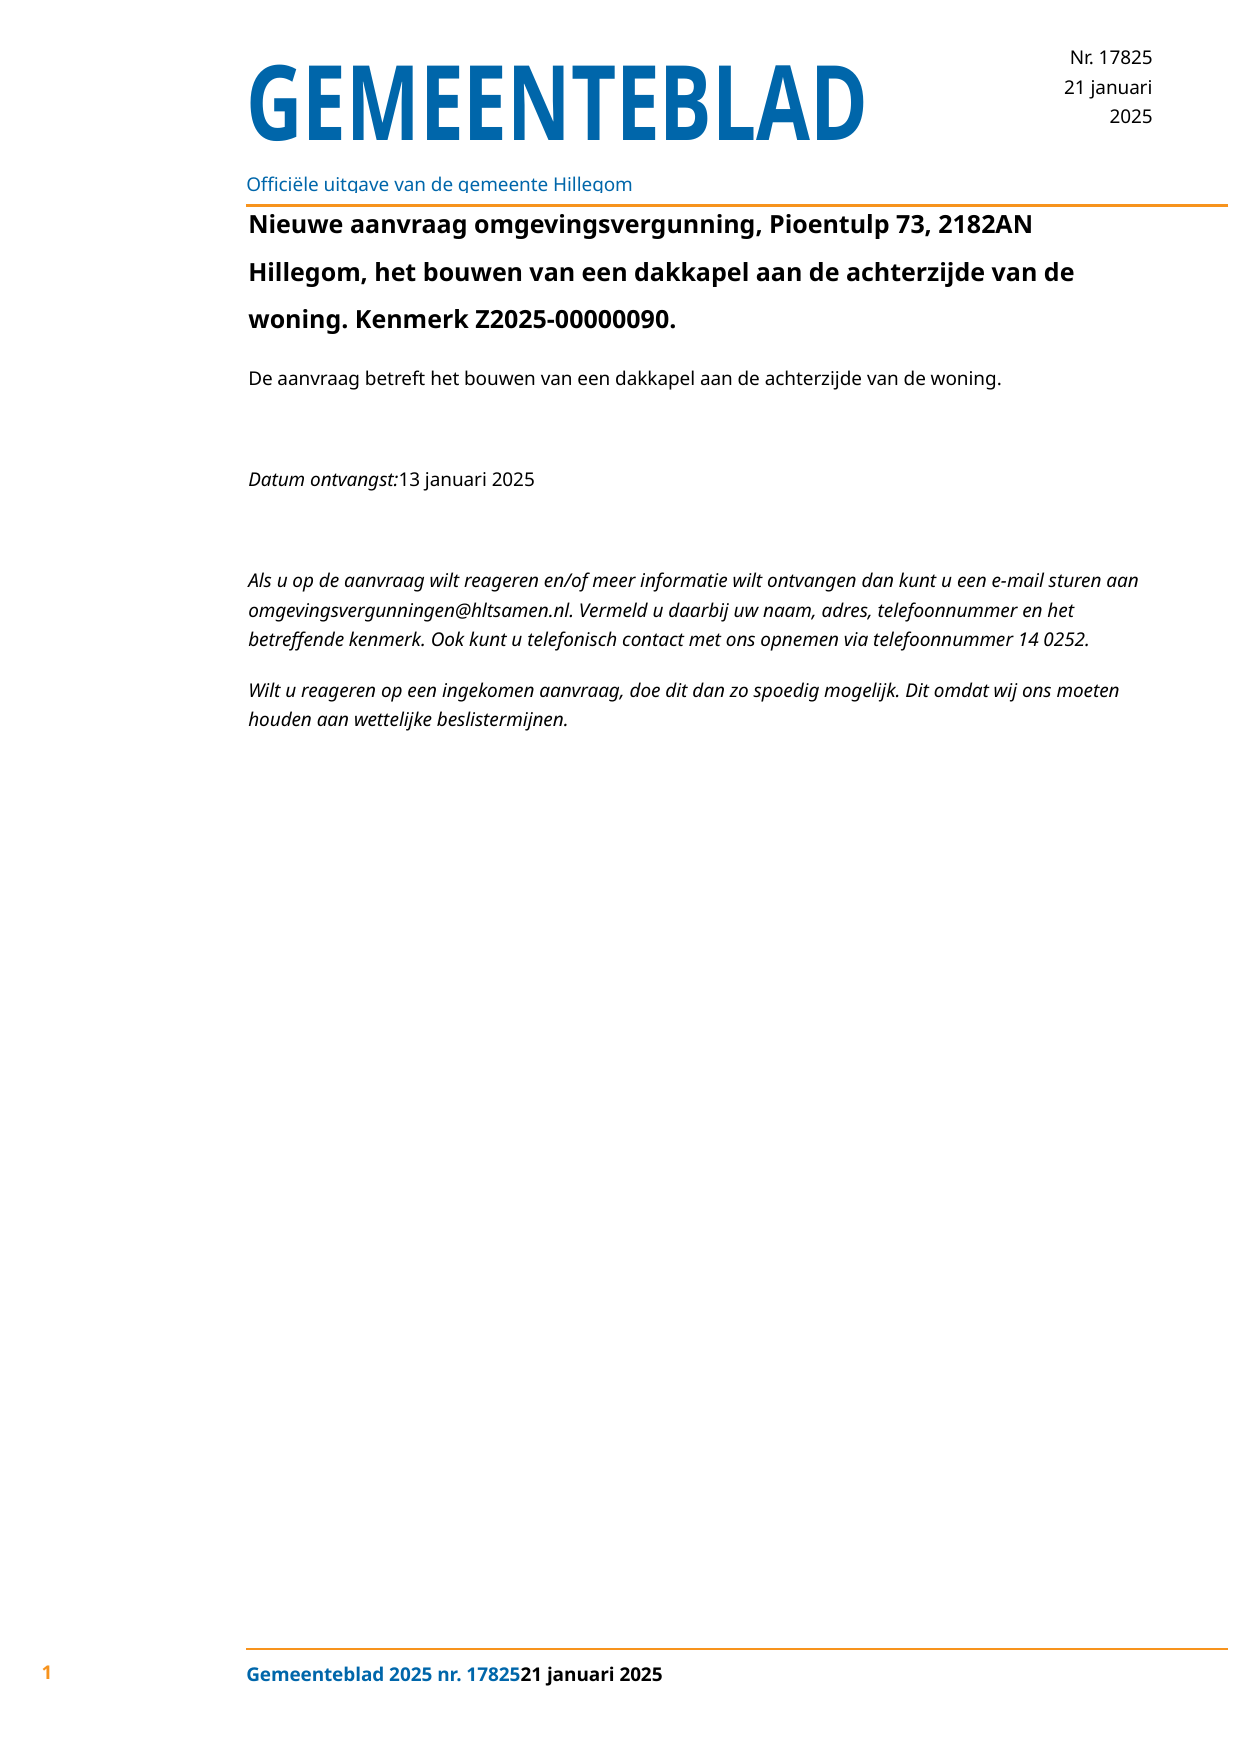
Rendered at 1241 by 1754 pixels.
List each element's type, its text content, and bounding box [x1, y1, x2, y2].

text Wilt u reageren op een ingekomen aanvraag, doe dit dan zo spoedig mogelijk. Dit omdat wij ons moeten houden aan wettelijke beslistermijnen. [248, 677, 1152, 732]
picture [41, 47, 231, 172]
text Als u op de aanvraag wilt reageren en/of meer informatie wilt ontvangen dan kunt u een e-mail sturen aan omgevingsvergunningen@hltsamen.nl. Vermeld u daarbij uw naam, adres, telefoonnummer en het betreffende kenmerk. Ook kunt u telefonisch contact met ons opnemen via telefoonnummer 14 0252. [248, 567, 1152, 652]
text De aanvraag betreft het bouwen van een dakkapel aan de achterzijde van de woning. [248, 366, 1152, 391]
text Nieuwe aanvraag omgevingsvergunning, Pioentulp 73, 2182AN Hillegom, het bouwen van een dakkapel aan de achterzijde van de woning. Kenmerk Z2025-00000090. [248, 207, 1152, 336]
text Datum ontvangst:13 januari 2025 [248, 466, 1152, 492]
